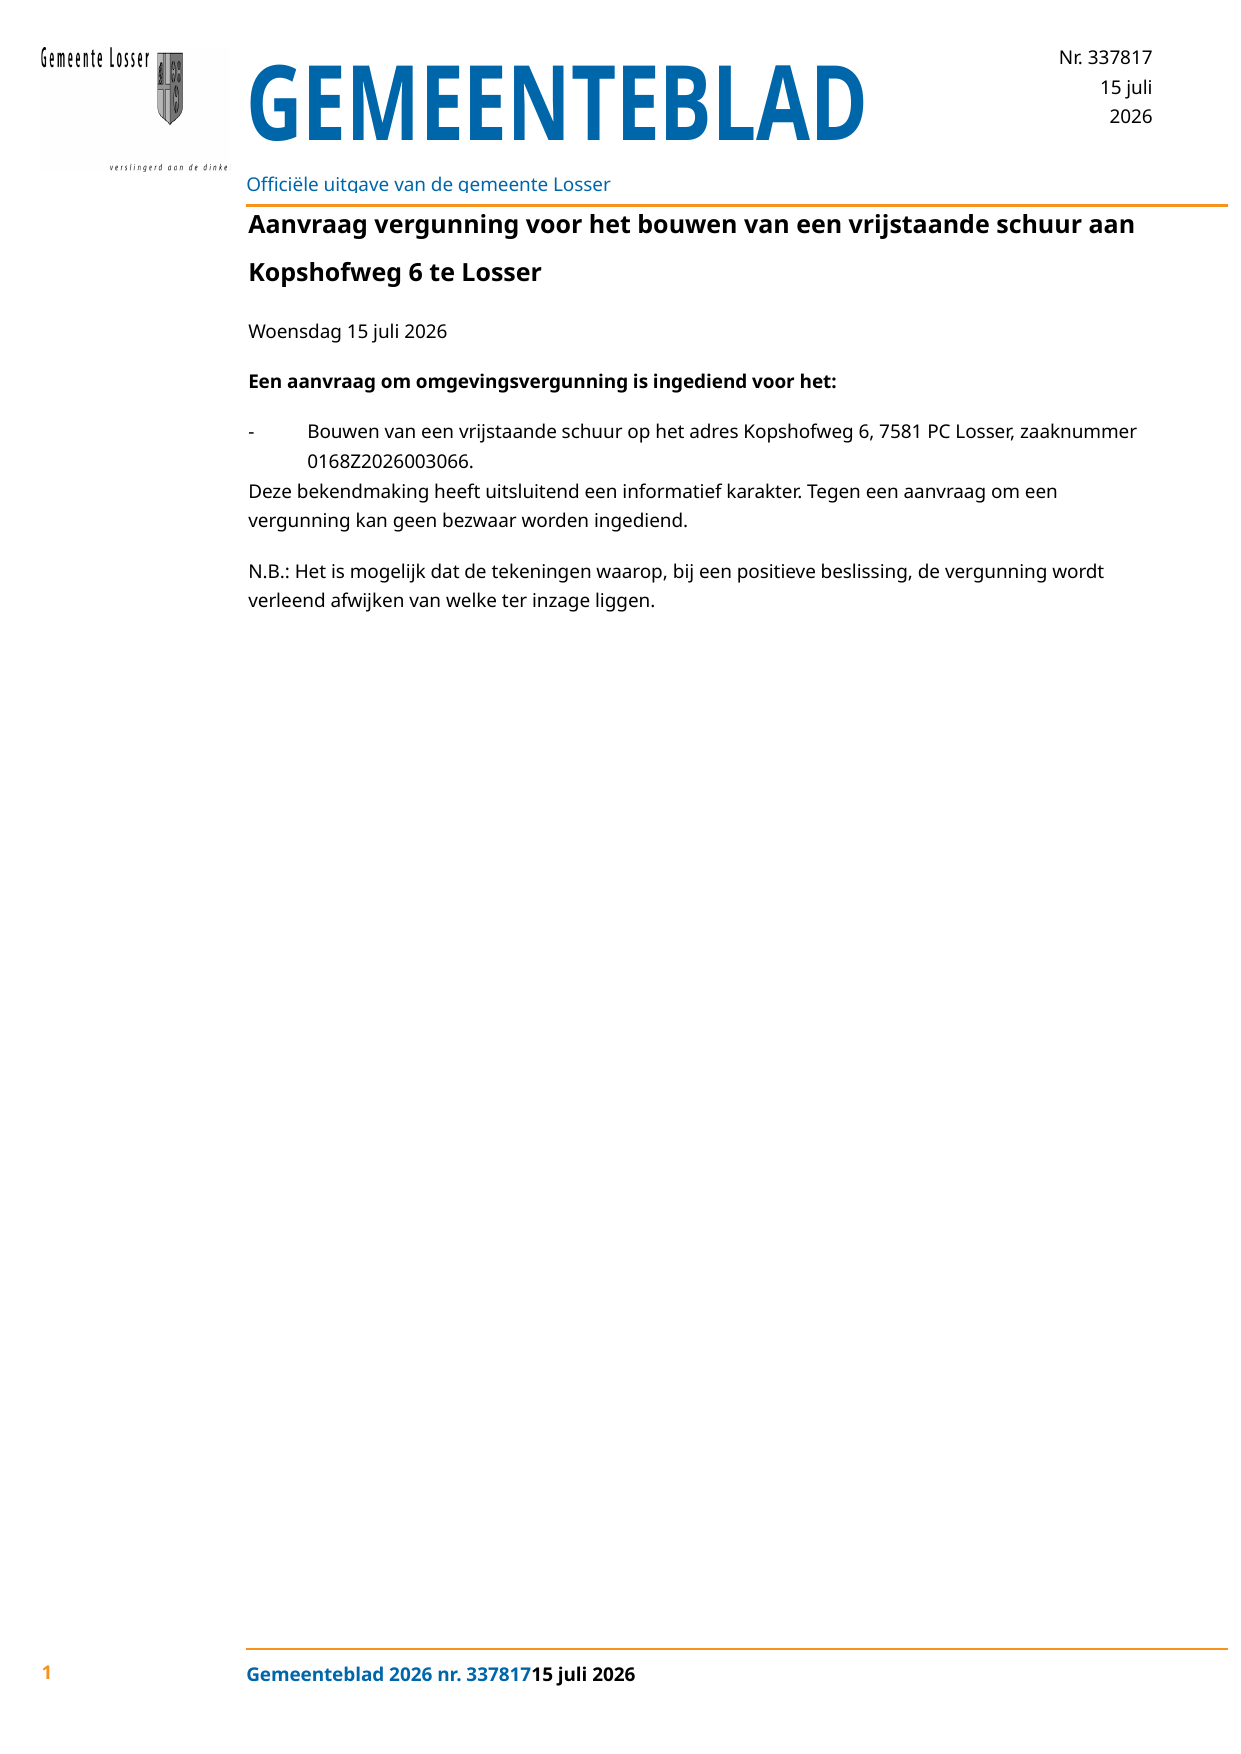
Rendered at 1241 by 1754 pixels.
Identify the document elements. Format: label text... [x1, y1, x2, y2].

text Aanvraag vergunning voor het bouwen van een vrijstaande schuur aan Kopshofweg 6 te Losser [248, 207, 1152, 288]
list Bouwen van een vrijstaande schuur op het adres Kopshofweg 6, 7581 PC Losser, zaaknummer 0168Z2026003066. [248, 419, 1152, 474]
text Een aanvraag om omgevingsvergunning is ingediend voor het: [248, 368, 1152, 394]
picture [41, 47, 231, 172]
text Deze bekendmaking heeft uitsluitend een informatief karakter. Tegen een aanvraag om een vergunning kan geen bezwaar worden ingediend. [248, 478, 1152, 533]
text Woensdag 15 juli 2026 [248, 318, 1152, 344]
text N.B.: Het is mogelijk dat de tekeningen waarop, bij een positieve beslissing, de vergunning wordt verleend afwijken van welke ter inzage liggen. [248, 558, 1152, 613]
